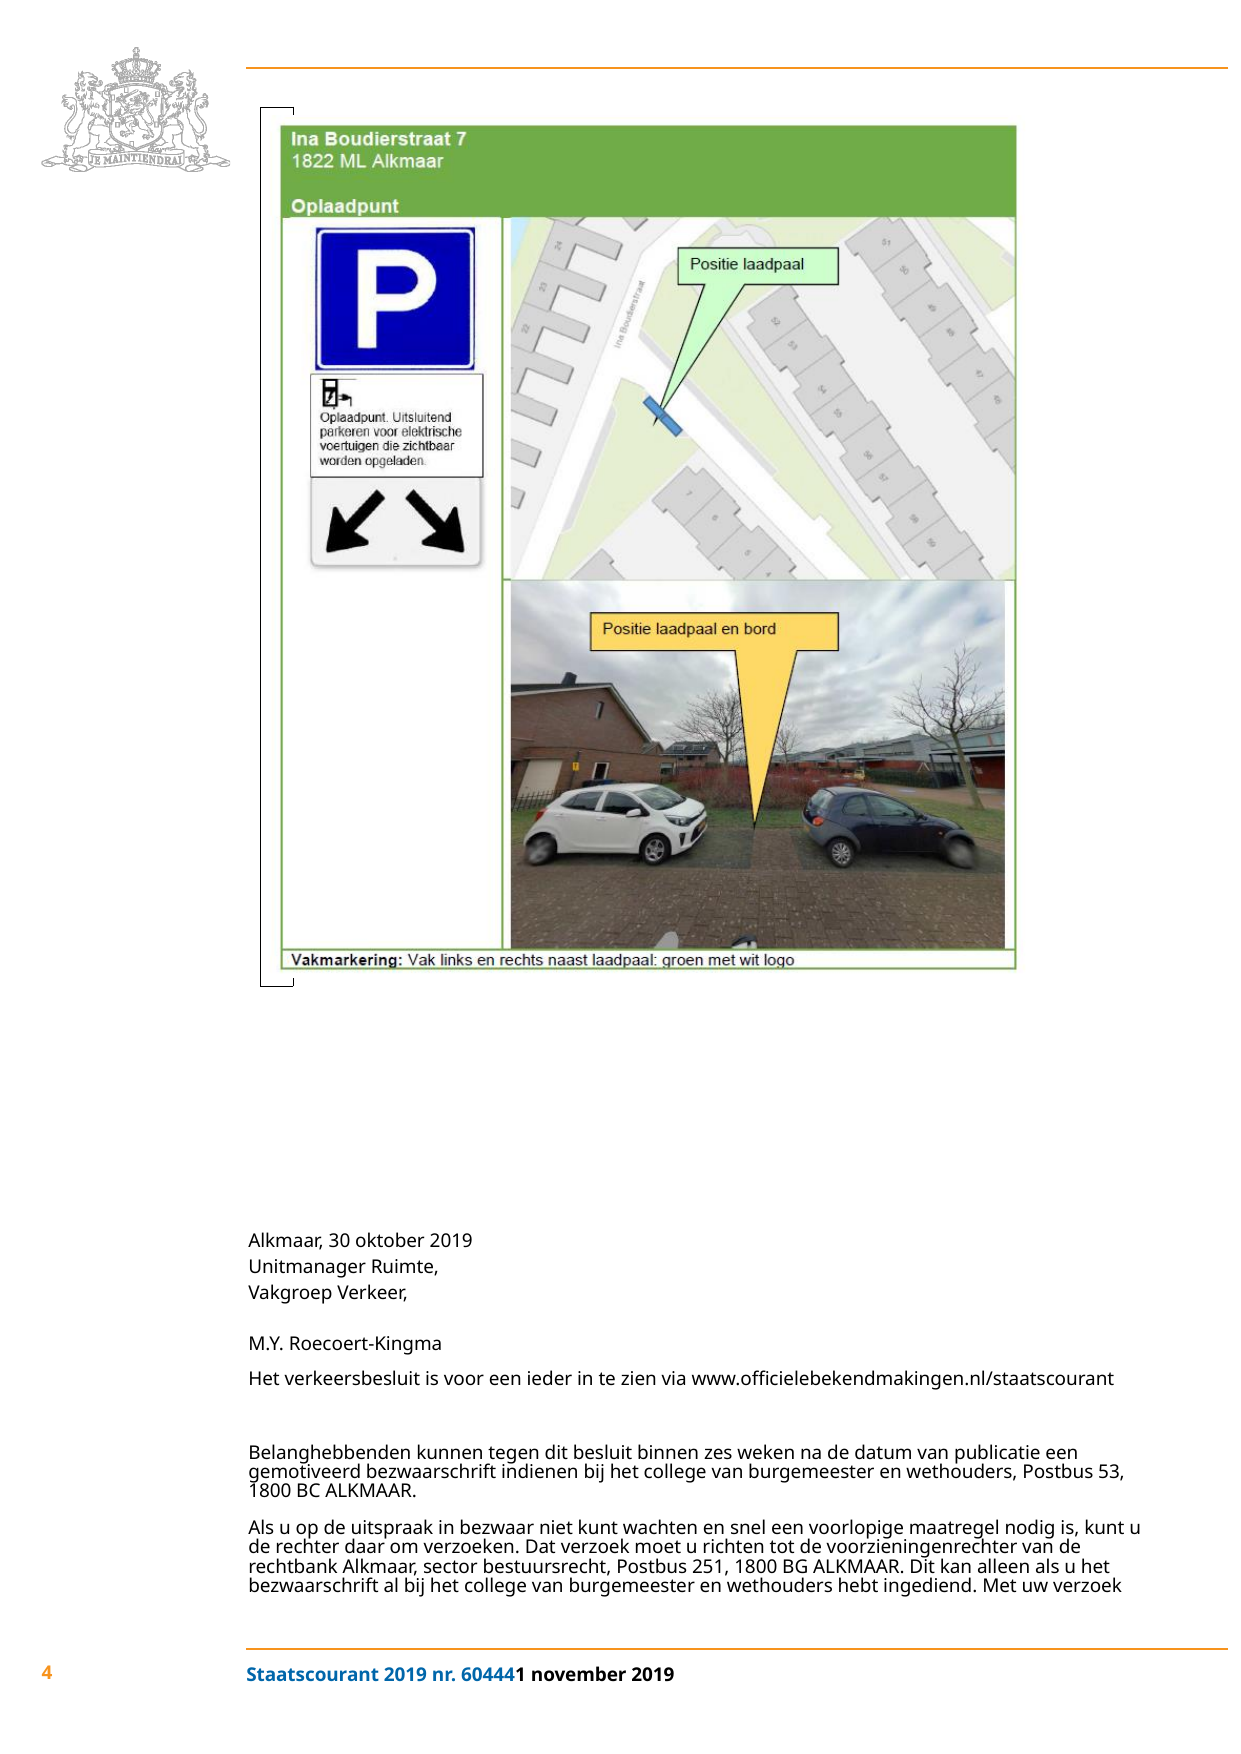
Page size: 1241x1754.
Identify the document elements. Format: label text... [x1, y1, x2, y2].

picture [268, 115, 1027, 978]
text Vakgroep Verkeer, [248, 1279, 1152, 1304]
text Het verkeersbesluit is voor een ieder in te zien via www.officielebekendmakingen.nl/staatscourant [248, 1370, 1152, 1389]
text Belanghebbenden kunnen tegen dit besluit binnen zes weken na de datum van publicatie een gemotiveerd bezwaarschrift indienen bij het college van burgemeester en wethouders, Postbus 53, 1800 BC ALKMAAR. [248, 1444, 1152, 1501]
text M.Y. Roecoert-Kingma [248, 1330, 1152, 1356]
text Als u op de uitspraak in bezwaar niet kunt wachten en snel een voorlopige maatregel nodig is, kunt u de rechter daar om verzoeken. Dat verzoek moet u richten tot de voorzieningenrechter van de rechtbank Alkmaar, sector bestuursrecht, Postbus 251, 1800 BG ALKMAAR. Dit kan alleen als u het bezwaarschrift al bij het college van burgemeester en wethouders hebt ingediend. Met uw verzoek [248, 1519, 1152, 1596]
picture [41, 47, 231, 172]
text Unitmanager Ruimte, [248, 1253, 1152, 1279]
text Alkmaar, 30 oktober 2019 [248, 1227, 1152, 1253]
